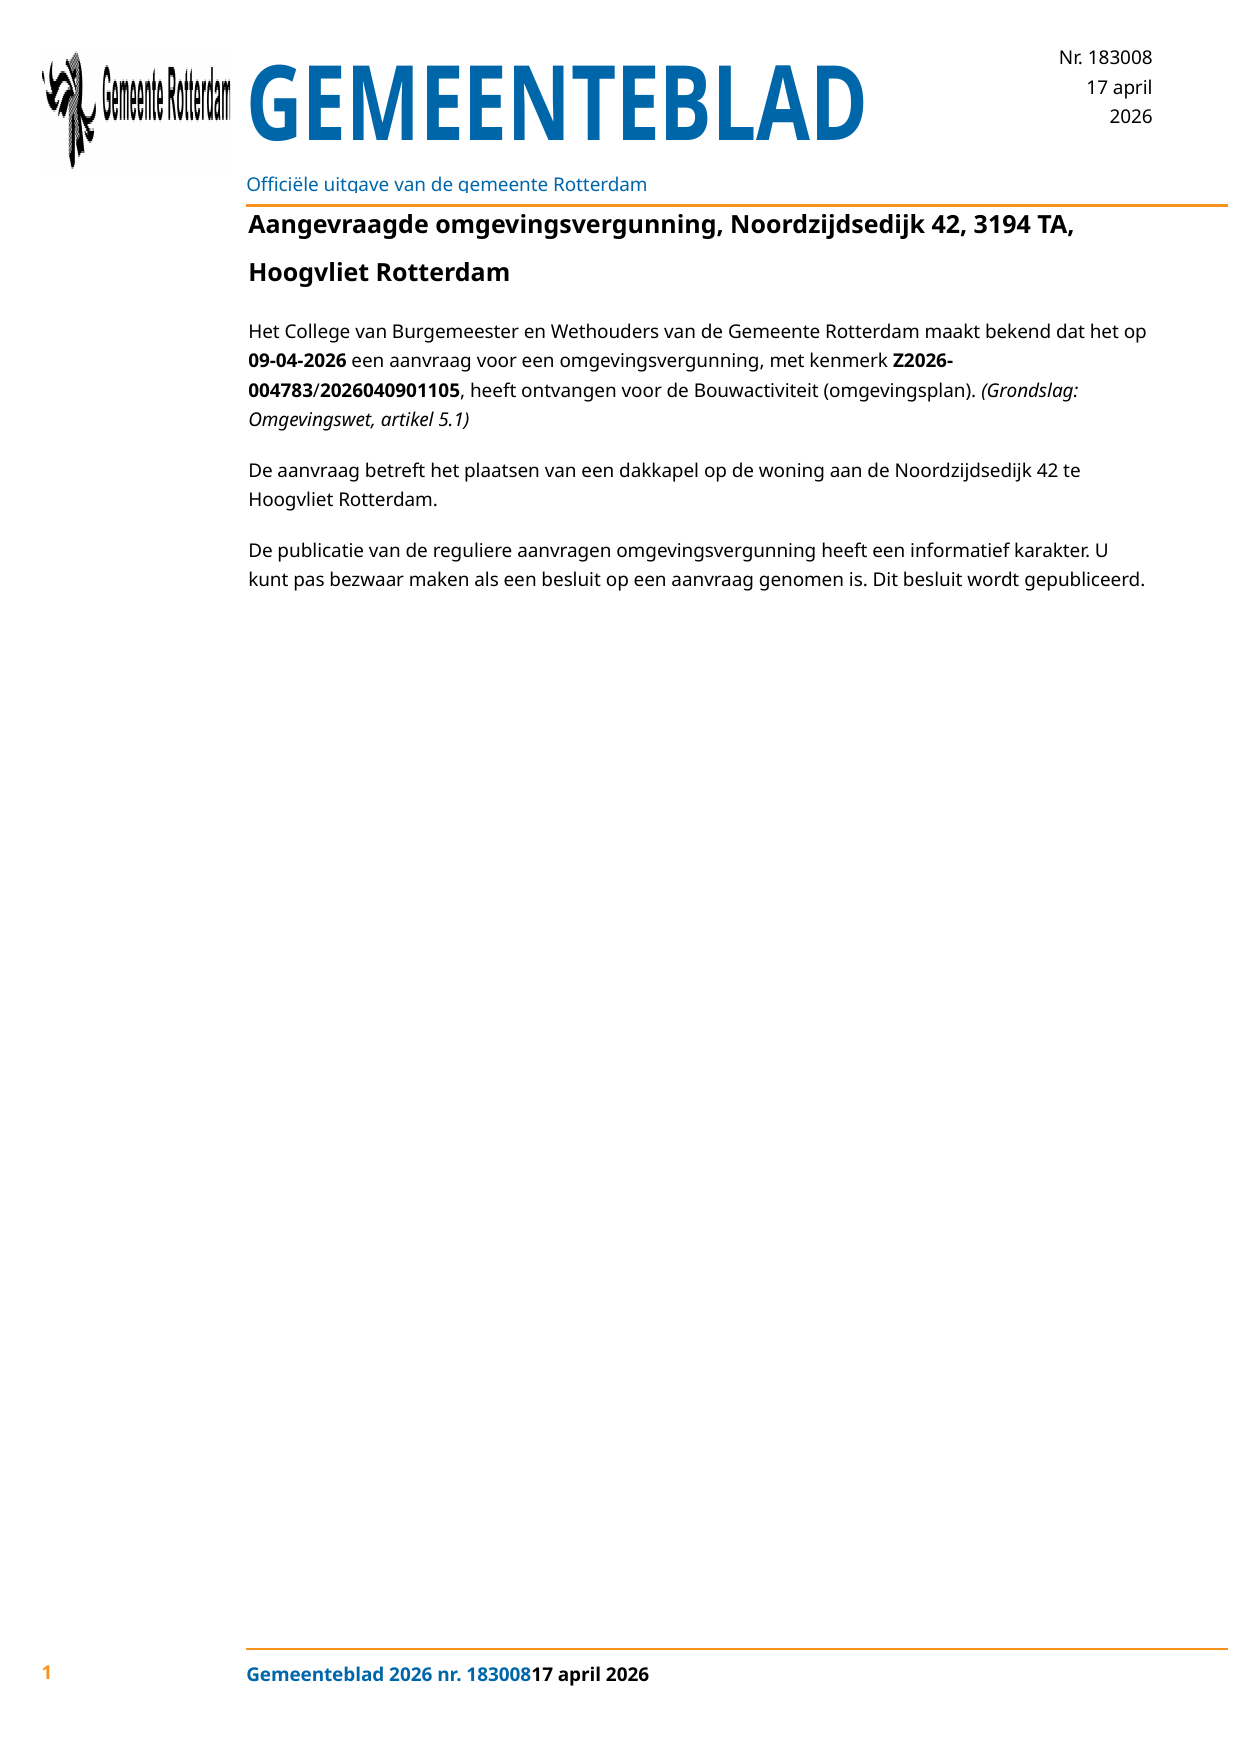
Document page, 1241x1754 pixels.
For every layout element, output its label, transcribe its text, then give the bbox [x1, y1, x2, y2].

text Aangevraagde omgevingsvergunning, Noordzijdsedijk 42, 3194 TA, Hoogvliet Rotterdam [248, 207, 1152, 288]
text De aanvraag betreft het plaatsen van een dakkapel op de woning aan de Noordzijdsedijk 42 te Hoogvliet Rotterdam. [248, 457, 1152, 512]
picture [41, 47, 231, 172]
text Het College van Burgemeester en Wethouders van de Gemeente Rotterdam maakt bekend dat het op 09-04-2026 een aanvraag voor een omgevingsvergunning, met kenmerk Z2026-004783/2026040901105, heeft ontvangen voor de Bouwactiviteit (omgevingsplan). (Grondslag: Omgevingswet, artikel 5.1) [248, 318, 1152, 432]
text De publicatie van de reguliere aanvragen omgevingsvergunning heeft een informatief karakter. U kunt pas bezwaar maken als een besluit op een aanvraag genomen is. Dit besluit wordt gepubliceerd. [248, 537, 1152, 592]
